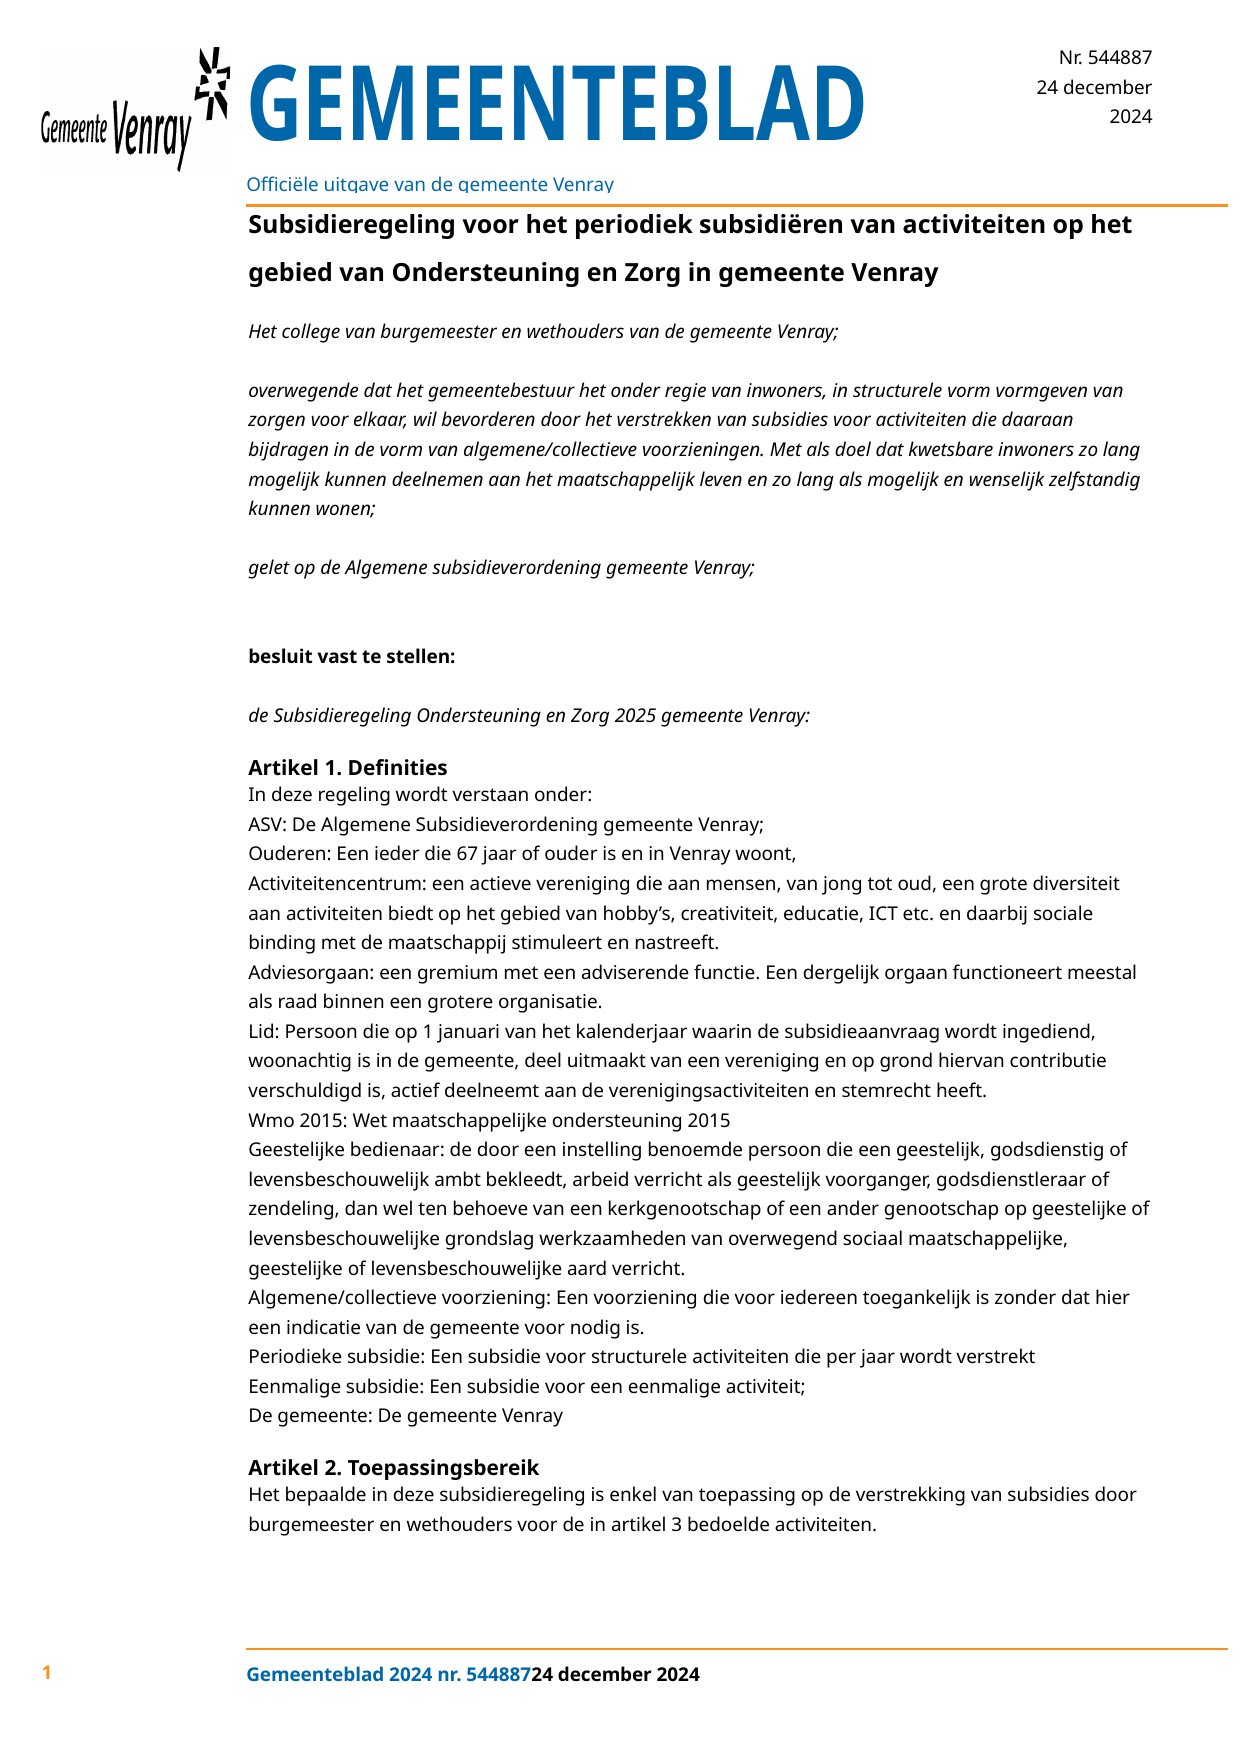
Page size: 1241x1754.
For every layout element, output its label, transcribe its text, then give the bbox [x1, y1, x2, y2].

text gelet op de Algemene subsidieverordening gemeente Venray; [248, 554, 1152, 580]
text Eenmalige subsidie: Een subsidie voor een eenmalige activiteit; [248, 1373, 1152, 1399]
text Lid: Persoon die op 1 januari van het kalenderjaar waarin de subsidieaanvraag wordt ingediend, woonachtig is in de gemeente, deel uitmaakt van een vereniging en op grond hiervan contributie verschuldigd is, actief deelneemt aan de verenigingsactiviteiten en stemrecht heeft. [248, 1018, 1152, 1103]
text Algemene/collectieve voorziening: Een voorziening die voor iedereen toegankelijk is zonder dat hier een indicatie van de gemeente voor nodig is. [248, 1284, 1152, 1339]
text besluit vast te stellen: [248, 643, 1152, 669]
text de Subsidieregeling Ondersteuning en Zorg 2025 gemeente Venray: [248, 702, 1152, 728]
text overwegende dat het gemeentebestuur het onder regie van inwoners, in structurele vorm vormgeven van zorgen voor elkaar, wil bevorderen door het verstrekken van subsidies voor activiteiten die daaraan bijdragen in de vorm van algemene/collectieve voorzieningen. Met als doel dat kwetsbare inwoners zo lang mogelijk kunnen deelnemen aan het maatschappelijk leven en zo lang als mogelijk en wenselijk zelfstandig kunnen wonen; [248, 377, 1152, 521]
text In deze regeling wordt verstaan onder: [248, 781, 1152, 807]
text Geestelijke bedienaar: de door een instelling benoemde persoon die een geestelijk, godsdienstig of levensbeschouwelijk ambt bekleedt, arbeid verricht als geestelijk voorganger, godsdienstleraar of zendeling, dan wel ten behoeve van een kerkgenootschap of een ander genootschap op geestelijke of levensbeschouwelijke grondslag werkzaamheden van overwegend sociaal maatschappelijke, geestelijke of levensbeschouwelijke aard verricht. [248, 1136, 1152, 1280]
text Subsidieregeling voor het periodiek subsidiëren van activiteiten op het gebied van Ondersteuning en Zorg in gemeente Venray [248, 207, 1152, 288]
text Activiteitencentrum: een actieve vereniging die aan mensen, van jong tot oud, een grote diversiteit aan activiteiten biedt op het gebied van hobby’s, creativiteit, educatie, ICT etc. en daarbij sociale binding met de maatschappij stimuleert en nastreeft. [248, 870, 1152, 955]
picture [41, 47, 231, 172]
text Wmo 2015: Wet maatschappelijke ondersteuning 2015 [248, 1107, 1152, 1132]
text Periodieke subsidie: Een subsidie voor structurele activiteiten die per jaar wordt verstrekt [248, 1343, 1152, 1369]
text De gemeente: De gemeente Venray [248, 1403, 1152, 1428]
text Adviesorgaan: een gremium met een adviserende functie. Een dergelijk orgaan functioneert meestal als raad binnen een grotere organisatie. [248, 959, 1152, 1014]
text Artikel 2. Toepassingsbereik [248, 1453, 1152, 1481]
text Ouderen: Een ieder die 67 jaar of ouder is en in Venray woont, [248, 841, 1152, 866]
text Het bepaalde in deze subsidieregeling is enkel van toepassing op de verstrekking van subsidies door burgemeester en wethouders voor de in artikel 3 bedoelde activiteiten. [248, 1481, 1152, 1537]
text ASV: De Algemene Subsidieverordening gemeente Venray; [248, 811, 1152, 837]
text Artikel 1. Definities [248, 753, 1152, 781]
text Het college van burgemeester en wethouders van de gemeente Venray; [248, 318, 1152, 344]
